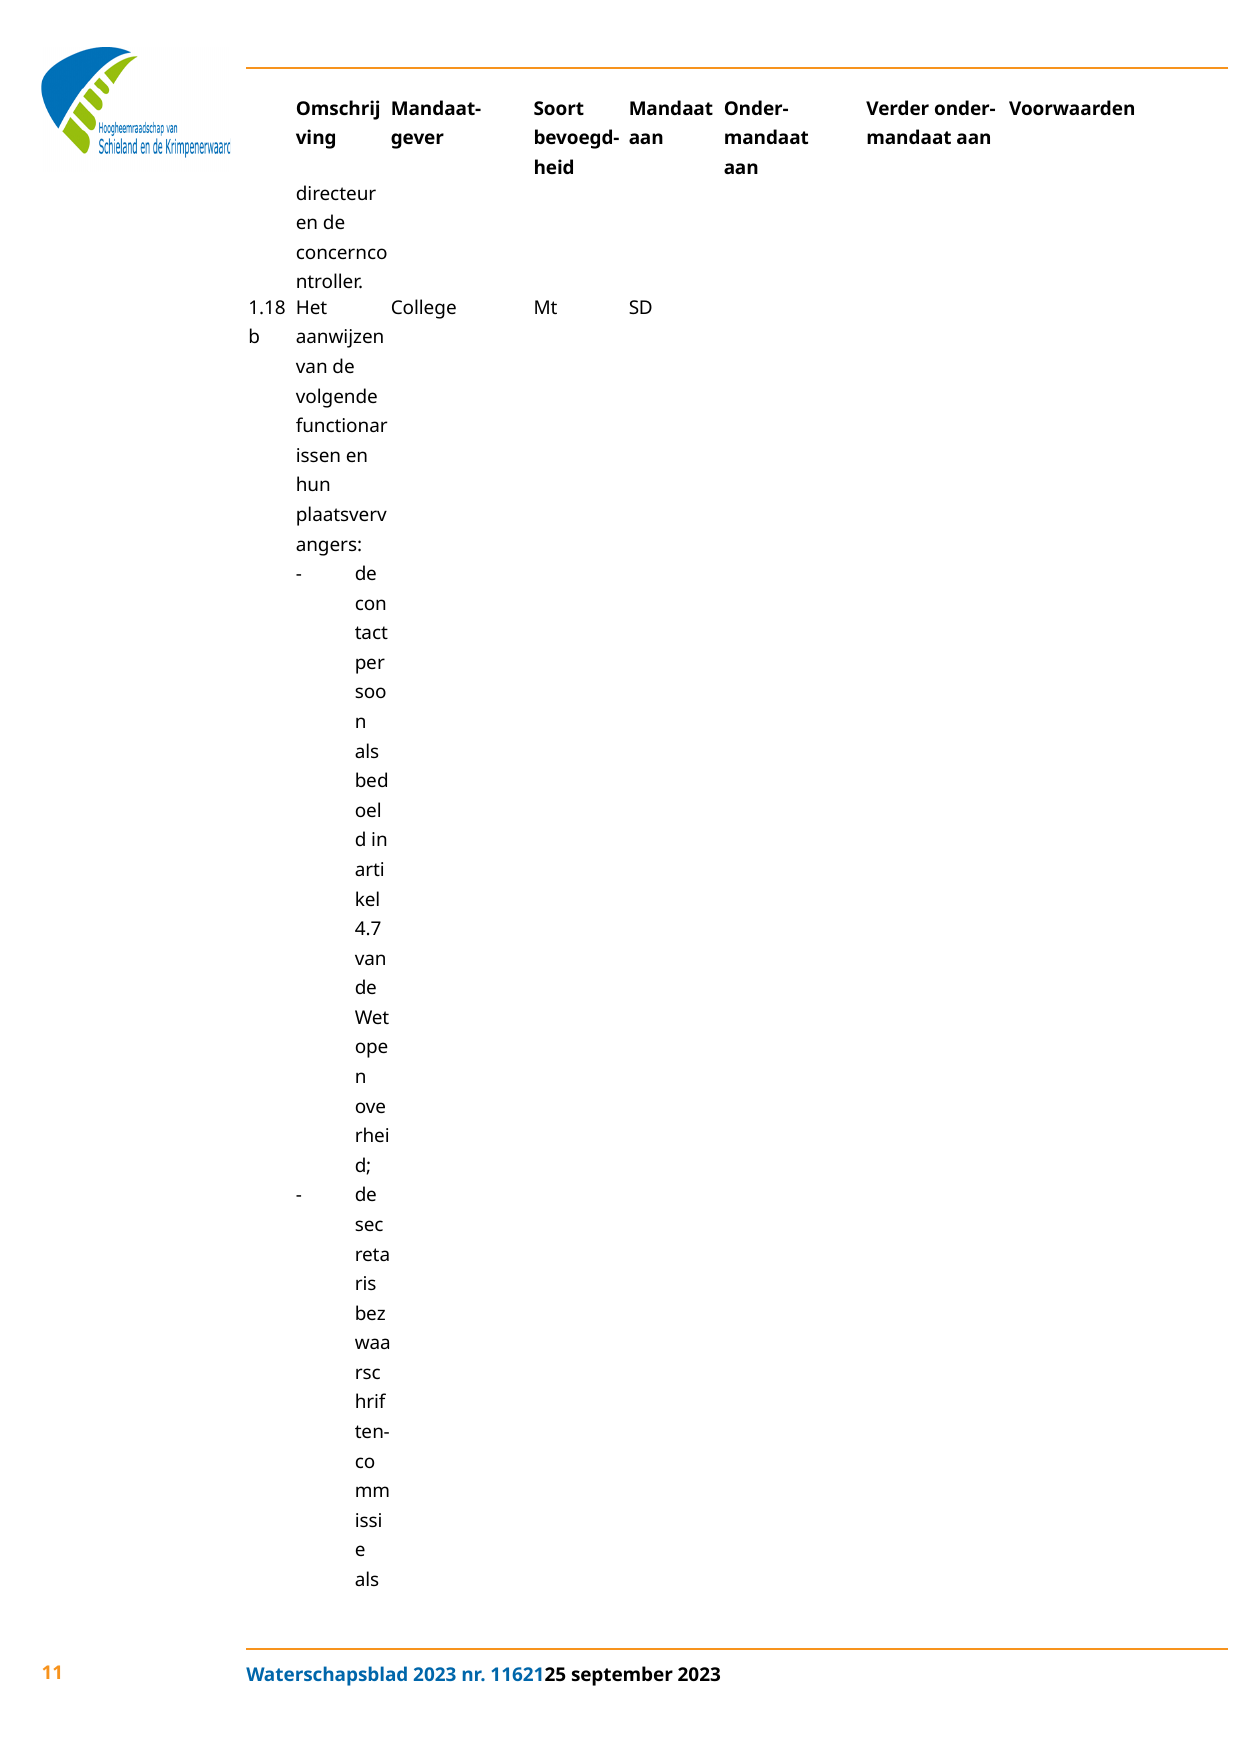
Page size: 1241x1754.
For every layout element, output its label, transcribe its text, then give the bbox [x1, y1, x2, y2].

table_cell [1009, 294, 1152, 1592]
table_cell [629, 180, 723, 294]
table_header Verder onder- mandaat aan [866, 95, 1009, 180]
table_cell [1009, 180, 1152, 294]
table_cell 1.18b [248, 294, 296, 1592]
table_cell directeur en de concerncontroller. [296, 180, 391, 294]
table_cell [248, 180, 296, 294]
table_cell [724, 294, 866, 1592]
table_cell Het aanwijzen van de volgende functionarissen en hun plaatsvervangers: de contactpersoon als bedoeld in artikel 4.7 van de Wet open overheid; de secretaris bezwaarschriften-commissie als [296, 294, 391, 1592]
table_header Soort bevoegd- heid [533, 95, 628, 180]
table_header Mandaat-gever [391, 95, 533, 180]
table_cell SD [629, 294, 723, 1592]
table_header Onder- mandaat aan [724, 95, 866, 180]
picture [41, 47, 231, 172]
table_cell [391, 180, 533, 294]
table_cell [533, 180, 628, 294]
table_header [248, 95, 296, 180]
table_header Voorwaarden [1009, 95, 1152, 180]
table_cell [866, 180, 1009, 294]
table_header Mandaat aan [629, 95, 723, 180]
table_cell [724, 180, 866, 294]
table_cell [866, 294, 1009, 1592]
table_cell Mt [533, 294, 628, 1592]
table_cell College [391, 294, 533, 1592]
table_header Omschrijving [296, 95, 391, 180]
